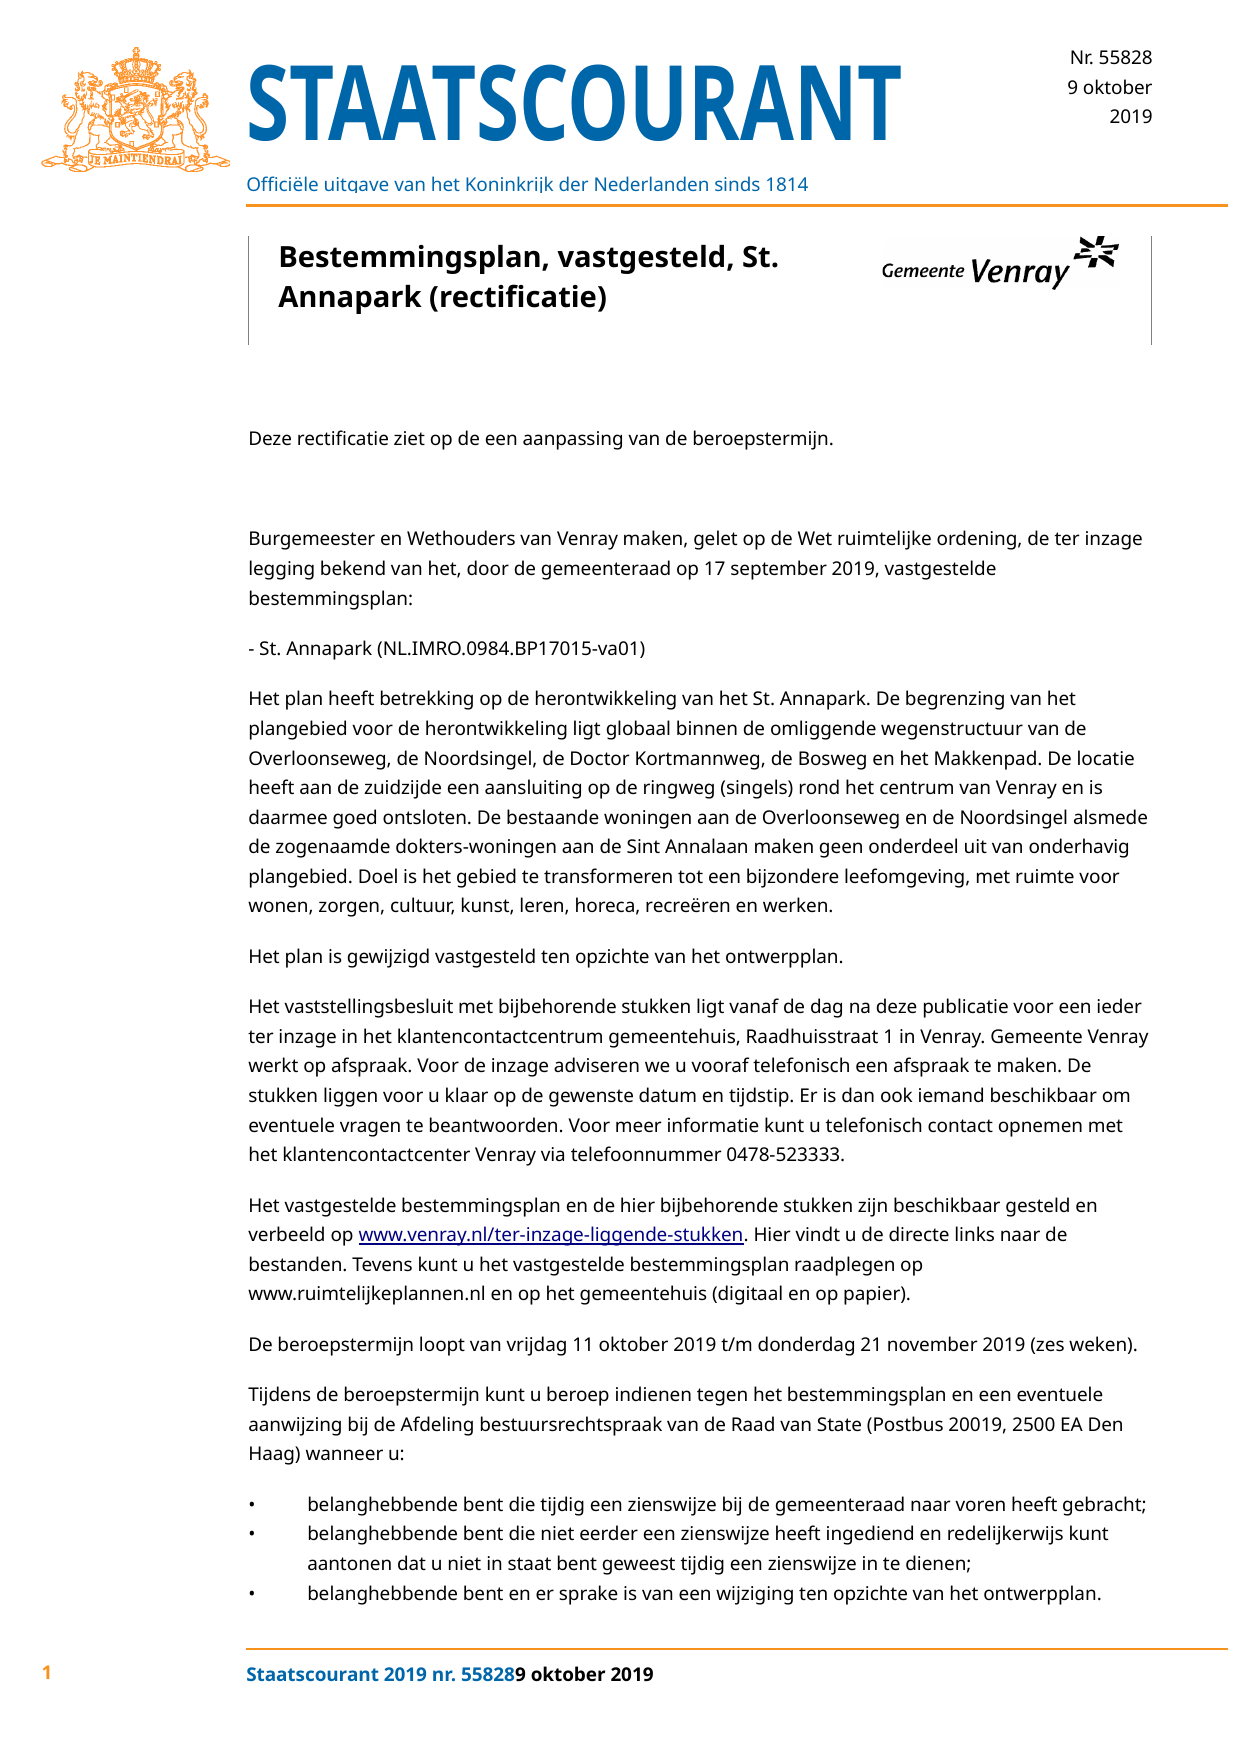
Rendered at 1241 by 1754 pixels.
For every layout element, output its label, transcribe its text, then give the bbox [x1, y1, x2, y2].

picture [41, 47, 231, 172]
list belanghebbende bent die niet eerder een zienswijze heeft ingediend en redelijkerwijs kunt aantonen dat u niet in staat bent geweest tijdig een zienswijze in te dienen; [248, 1521, 1152, 1576]
text Burgemeester en Wethouders van Venray maken, gelet op de Wet ruimtelijke ordening, de ter inzage legging bekend van het, door de gemeenteraad op 17 september 2019, vastgestelde bestemmingsplan: [248, 526, 1152, 610]
text - St. Annapark (NL.IMRO.0984.BP17015-va01) [248, 635, 1152, 661]
table_header Bestemmingsplan, vastgesteld, St. Annapark (rectificatie) [249, 236, 850, 345]
text Het vastgestelde bestemmingsplan en de hier bijbehorende stukken zijn beschikbaar gesteld en verbeeld op www.venray.nl/ter-inzage-liggende-stukken. Hier vindt u de directe links naar de bestanden. Tevens kunt u het vastgestelde bestemmingsplan raadplegen op www.ruimtelijkeplannen.nl en op het gemeentehuis (digitaal en op papier). [248, 1192, 1152, 1306]
text Het vaststellingsbesluit met bijbehorende stukken ligt vanaf de dag na deze publicatie voor een ieder ter inzage in het klantencontactcentrum gemeentehuis, Raadhuisstraat 1 in Venray. Gemeente Venray werkt op afspraak. Voor de inzage adviseren we u vooraf telefonisch een afspraak te maken. De stukken liggen voor u klaar op de gewenste datum en tijdstip. Er is dan ook iemand beschikbaar om eventuele vragen te beantwoorden. Voor meer informatie kunt u telefonisch contact opnemen met het klantencontactcenter Venray via telefoonnummer 0478-523333. [248, 993, 1152, 1167]
text De beroepstermijn loopt van vrijdag 11 oktober 2019 t/m donderdag 21 november 2019 (zes weken). [248, 1331, 1152, 1357]
text Het plan heeft betrekking op de herontwikkeling van het St. Annapark. De begrenzing van het plangebied voor de herontwikkeling ligt globaal binnen de omliggende wegenstructuur van de Overloonseweg, de Noordsingel, de Doctor Kortmannweg, de Bosweg en het Makkenpad. De locatie heeft aan de zuidzijde een aansluiting op de ringweg (singels) rond het centrum van Venray en is daarmee goed ontsloten. De bestaande woningen aan de Overloonseweg en de Noordsingel alsmede de zogenaamde dokters-woningen aan de Sint Annalaan maken geen onderdeel uit van onderhavig plangebied. Doel is het gebied te transformeren tot een bijzondere leefomgeving, met ruimte voor wonen, zorgen, cultuur, kunst, leren, horeca, recreëren en werken. [248, 686, 1152, 918]
text Tijdens de beroepstermijn kunt u beroep indienen tegen het bestemmingsplan en een eventuele aanwijzing bij de Afdeling bestuursrechtspraak van de Raad van State (Postbus 20019, 2500 EA Den Haag) wanneer u: [248, 1381, 1152, 1466]
list belanghebbende bent die tijdig een zienswijze bij de gemeenteraad naar voren heeft gebracht; [248, 1491, 1152, 1517]
text Het plan is gewijzigd vastgesteld ten opzichte van het ontwerpplan. [248, 943, 1152, 969]
table_header [850, 236, 1151, 345]
list belanghebbende bent en er sprake is van een wijziging ten opzichte van het ontwerpplan. [248, 1580, 1152, 1605]
text Deze rectificatie ziet op de een aanpassing van de beroepstermijn. [248, 425, 1152, 450]
picture [882, 236, 1119, 290]
